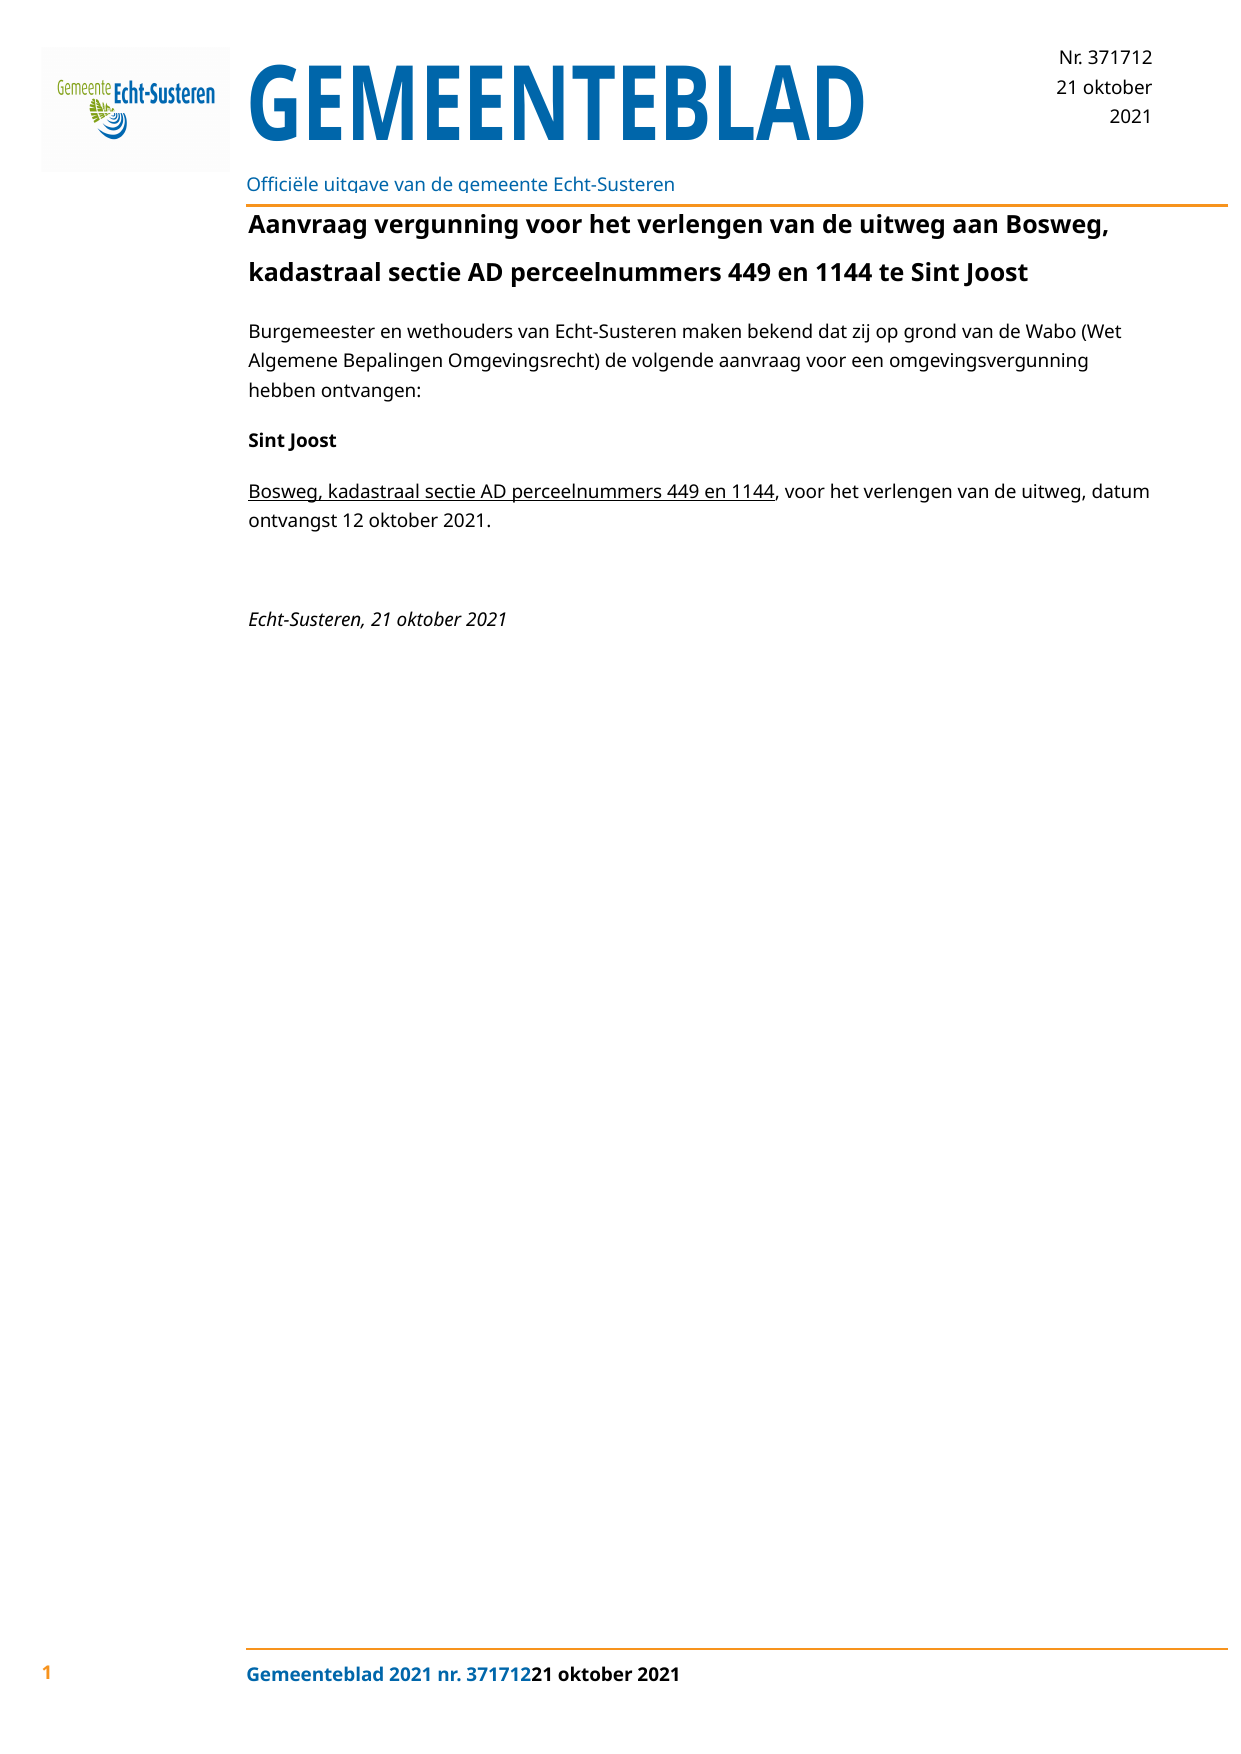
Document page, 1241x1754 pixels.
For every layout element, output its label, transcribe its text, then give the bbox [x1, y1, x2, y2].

text Burgemeester en wethouders van Echt-Susteren maken bekend dat zij op grond van de Wabo (Wet Algemene Bepalingen Omgevingsrecht) de volgende aanvraag voor een omgevingsvergunning hebben ontvangen: [248, 318, 1152, 403]
text Aanvraag vergunning voor het verlengen van de uitweg aan Bosweg, kadastraal sectie AD perceelnummers 449 en 1144 te Sint Joost [248, 207, 1152, 288]
text Echt-Susteren, 21 oktober 2021 [248, 606, 1152, 631]
text Bosweg, kadastraal sectie AD perceelnummers 449 en 1144, voor het verlengen van de uitweg, datum ontvangst 12 oktober 2021. [248, 478, 1152, 533]
text Sint Joost [248, 427, 1152, 453]
picture [41, 47, 231, 172]
